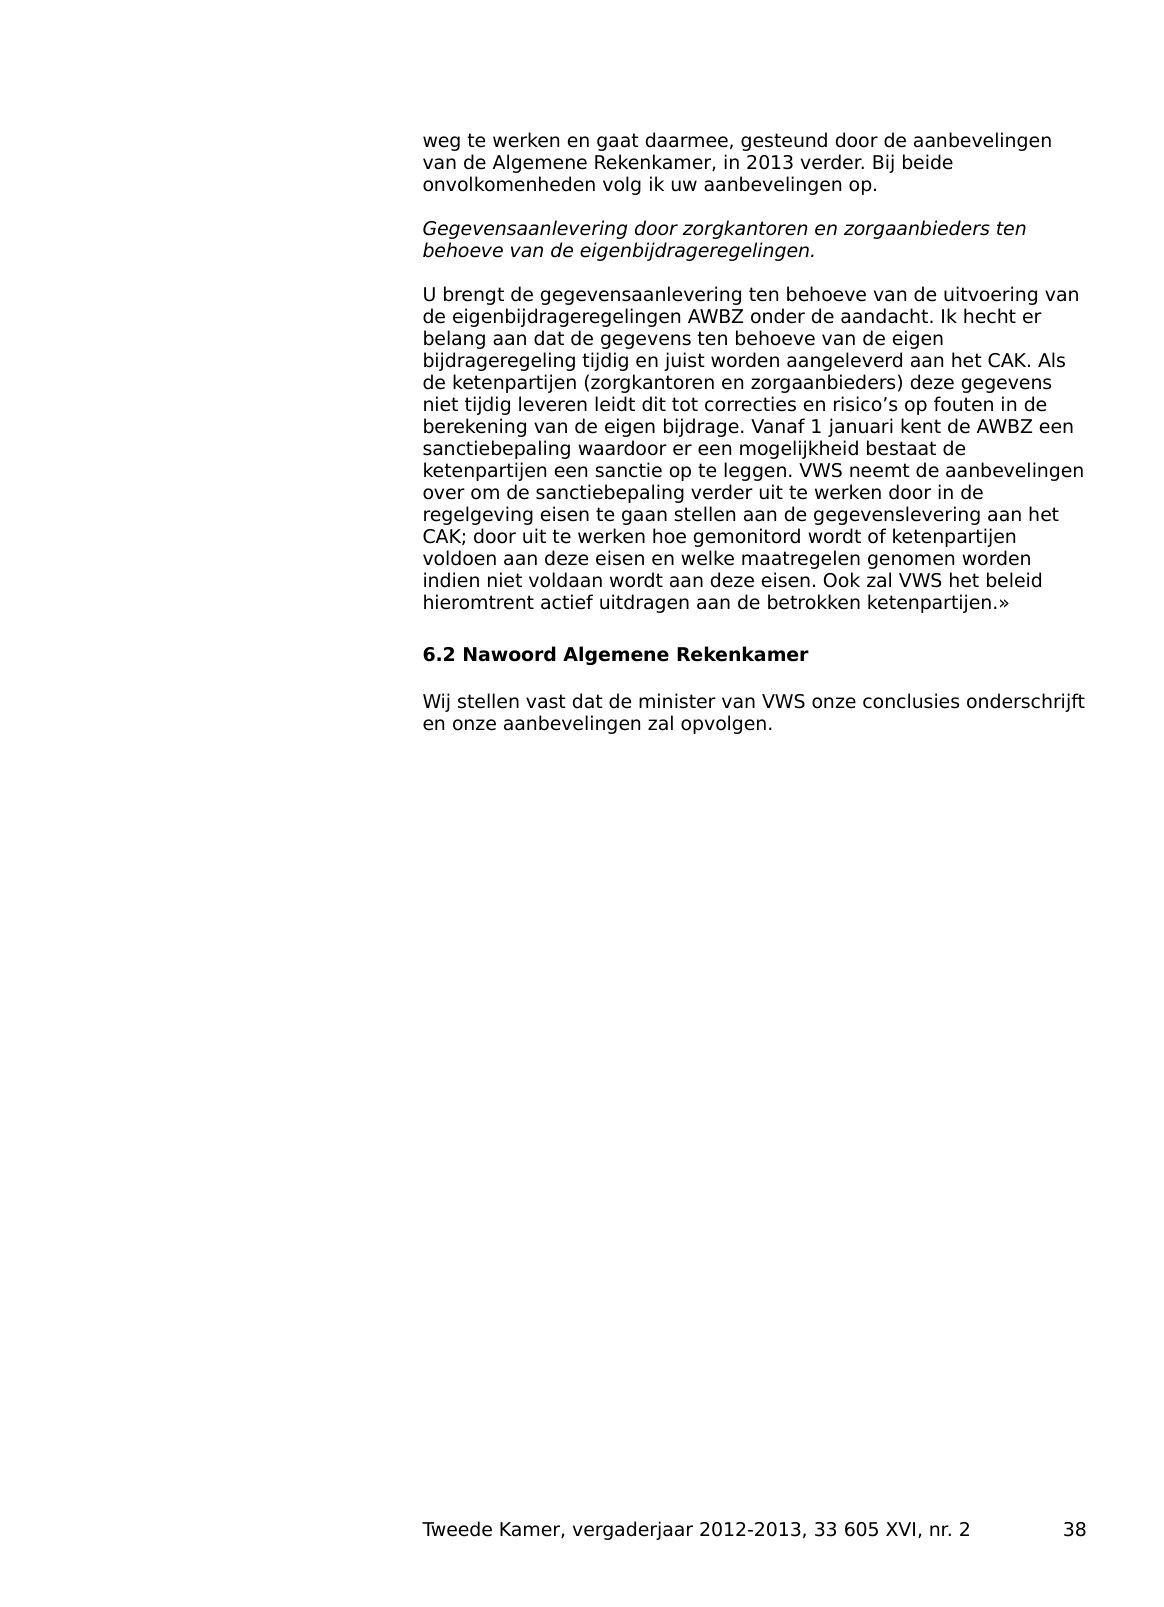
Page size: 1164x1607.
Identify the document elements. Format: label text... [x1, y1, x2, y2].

subtitle Gegevensaanlevering door zorgkantoren en zorgaanbieders ten behoeve van de eigenbijdrageregelingen. [422, 218, 1087, 262]
text weg te werken en gaat daarmee, gesteund door de aanbevelingen van de Algemene Rekenkamer, in 2013 verder. Bij beide onvolkomenheden volg ik uw aanbevelingen op. [422, 130, 1087, 196]
text U brengt de gegevensaanlevering ten behoeve van de uitvoering van de eigenbijdrageregelingen AWBZ onder de aandacht. Ik hecht er belang aan dat de gegevens ten behoeve van de eigen bijdrageregeling tijdig en juist worden aangeleverd aan het CAK. Als de ketenpartijen (zorgkantoren en zorgaanbieders) deze gegevens niet tijdig leveren leidt dit tot correcties en risico’s op fouten in de berekening van de eigen bijdrage. Vanaf 1 januari kent de AWBZ een sanctiebepaling waardoor er een mogelijkheid bestaat de ketenpartijen een sanctie op te leggen. VWS neemt de aanbevelingen over om de sanctiebepaling verder uit te werken door in de regelgeving eisen te gaan stellen aan de gegevenslevering aan het CAK; door uit te werken hoe gemonitord wordt of ketenpartijen voldoen aan deze eisen en welke maatregelen genomen worden indien niet voldaan wordt aan deze eisen. Ook zal VWS het beleid hieromtrent actief uitdragen aan de betrokken ketenpartijen.» [422, 284, 1087, 614]
subtitle 6.2 Nawoord Algemene Rekenkamer [422, 644, 1087, 666]
text Wij stellen vast dat de minister van VWS onze conclusies onderschrijft en onze aanbevelingen zal opvolgen. [422, 691, 1087, 735]
